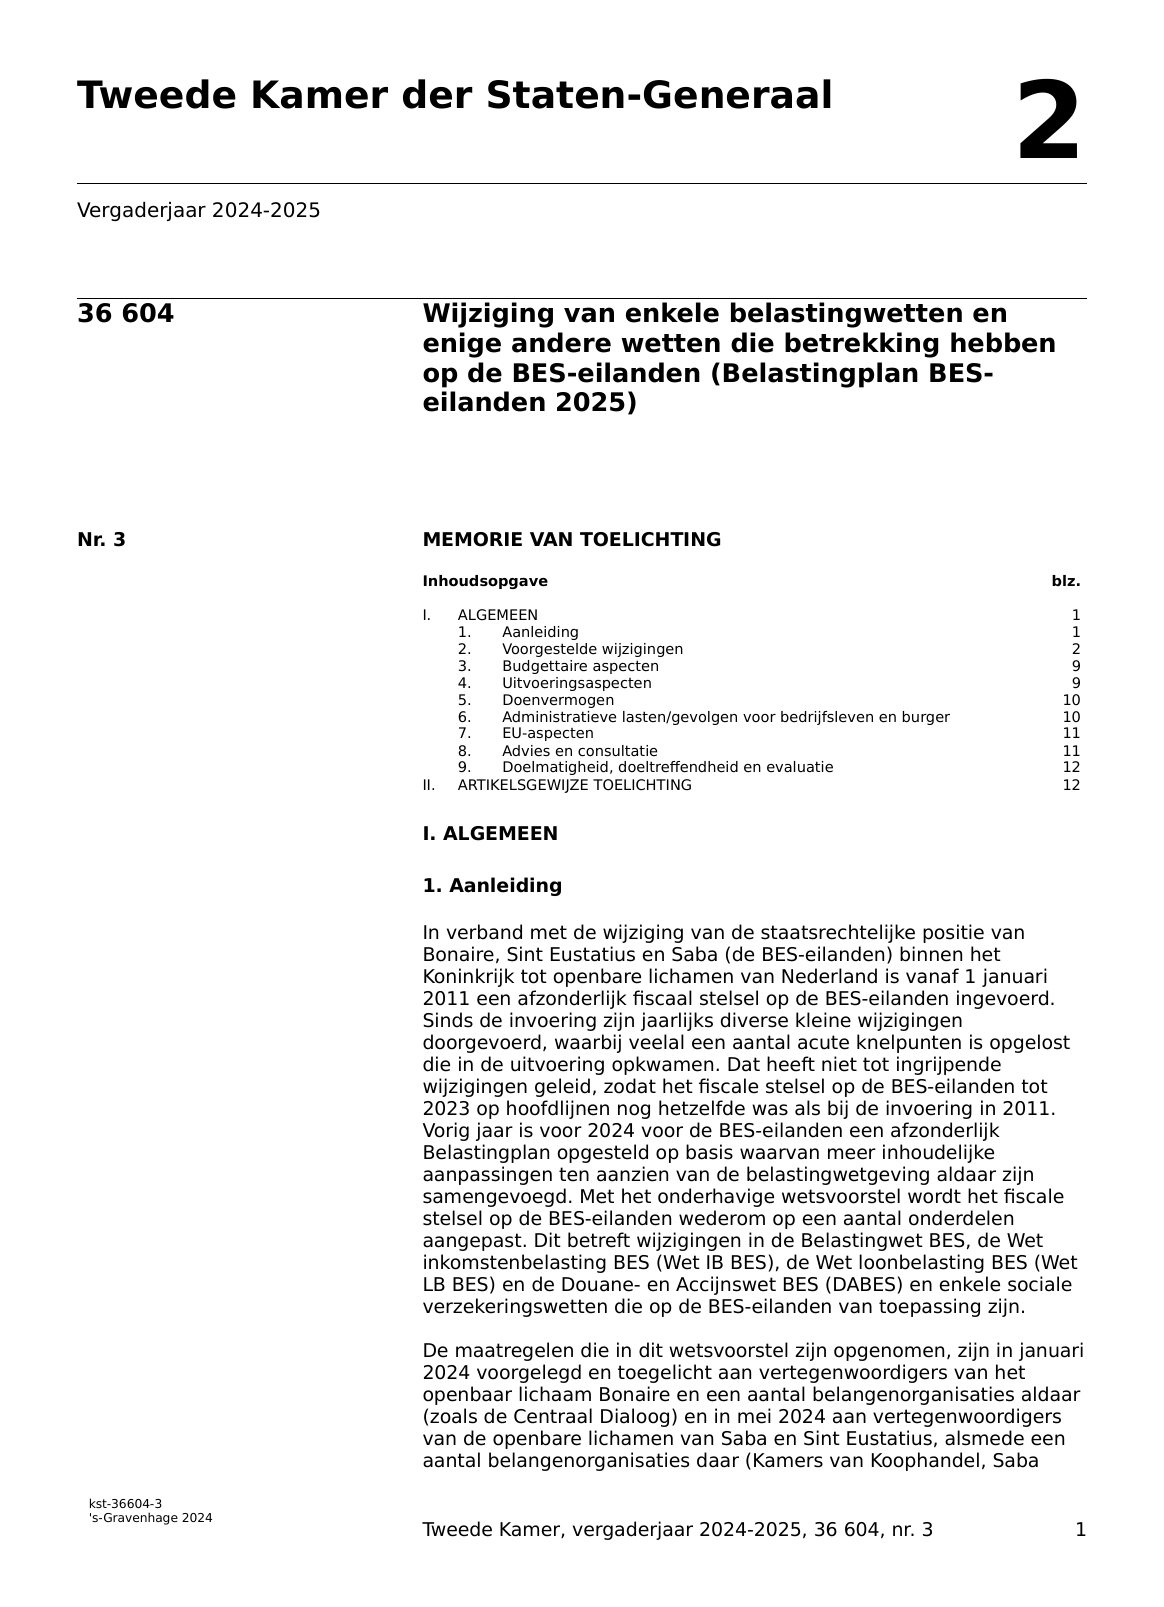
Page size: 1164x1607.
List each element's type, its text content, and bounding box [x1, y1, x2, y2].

table_cell [422, 675, 452, 691]
table_cell Uitvoeringsaspecten [496, 675, 1028, 691]
text 's-Gravenhage 2024 [88, 1511, 323, 1525]
table_cell 3. [452, 658, 496, 674]
table_cell 6. [452, 709, 496, 725]
subtitle I. ALGEMEEN [422, 823, 1087, 845]
table_cell [422, 590, 452, 607]
table_cell I. [422, 607, 452, 623]
table_cell 1. [452, 624, 496, 641]
table_header 2 [886, 59, 1087, 183]
table_cell Aanleiding [496, 624, 1028, 641]
table_header blz. [1028, 573, 1087, 589]
table_cell Vergaderjaar 2024-2025 [77, 184, 1087, 298]
table_cell 1 [1028, 624, 1087, 641]
text kst-36604-3 [88, 1497, 323, 1511]
table_cell 4. [452, 675, 496, 691]
table_cell 12 [1028, 776, 1087, 793]
table_cell [422, 709, 452, 725]
text De maatregelen die in dit wetsvoorstel zijn opgenomen, zijn in januari 2024 voorgelegd en toegelicht aan vertegenwoordigers van het openbaar lichaam Bonaire en een aantal belangenorganisaties aldaar (zoals de Centraal Dialoog) en in mei 2024 aan vertegenwoordigers van de openbare lichamen van Saba en Sint Eustatius, alsmede een aantal belangenorganisaties daar (Kamers van Koophandel, Saba [422, 1340, 1087, 1472]
table_cell 10 [1028, 691, 1087, 708]
subtitle 1. Aanleiding [422, 875, 1087, 897]
table_cell [496, 590, 1028, 607]
table_cell 12 [1028, 759, 1087, 776]
subtitle 36 604 Wijziging van enkele belastingwetten en enige andere wetten die betrekking hebben op de BES-eilanden (Belastingplan BES-eilanden 2025) [77, 299, 1087, 418]
table_cell 10 [1028, 709, 1087, 725]
table_header Tweede Kamer der Staten-Generaal [77, 59, 886, 183]
table_cell EU-aspecten [496, 725, 1028, 742]
table_cell [422, 725, 452, 742]
text In verband met de wijziging van de staatsrechtelijke positie van Bonaire, Sint Eustatius en Saba (de BES-eilanden) binnen het Koninkrijk tot openbare lichamen van Nederland is vanaf 1 januari 2011 een afzonderlijk fiscaal stelsel op de BES-eilanden ingevoerd. Sinds de invoering zijn jaarlijks diverse kleine wijzigingen doorgevoerd, waarbij veelal een aantal acute knelpunten is opgelost die in de uitvoering opkwamen. Dat heeft niet tot ingrijpende wijzigingen geleid, zodat het fiscale stelsel op de BES-eilanden tot 2023 op hoofdlijnen nog hetzelfde was als bij de invoering in 2011. Vorig jaar is voor 2024 voor de BES-eilanden een afzonderlijk Belastingplan opgesteld op basis waarvan meer inhoudelijke aanpassingen ten aanzien van de belastingwetgeving aldaar zijn samengevoegd. Met het onderhavige wetsvoorstel wordt het fiscale stelsel op de BES-eilanden wederom op een aantal onderdelen aangepast. Dit betreft wijzigingen in de Belastingwet BES, de Wet inkomstenbelasting BES (Wet IB BES), de Wet loonbelasting BES (Wet LB BES) en de Douane- en Accijnswet BES (DABES) en enkele sociale verzekeringswetten die op de BES-eilanden van toepassing zijn. [422, 922, 1087, 1318]
table_cell 5. [452, 691, 496, 708]
table_cell Doelmatigheid, doeltreffendheid en evaluatie [496, 759, 1028, 776]
table_cell 9 [1028, 675, 1087, 691]
table_cell 7. [452, 725, 496, 742]
table_cell [422, 624, 452, 641]
table_cell Doenvermogen [496, 691, 1028, 708]
table_cell [422, 641, 452, 657]
table_cell [422, 691, 452, 708]
table_cell 8. [452, 743, 496, 759]
table_cell Budgettaire aspecten [496, 658, 1028, 674]
table_cell 2. [452, 641, 496, 657]
table_cell 9 [1028, 658, 1087, 674]
table_cell Voorgestelde wijzigingen [496, 641, 1028, 657]
table_cell ALGEMEEN [452, 607, 1028, 623]
table_cell [422, 658, 452, 674]
table_cell 11 [1028, 725, 1087, 742]
subtitle Nr. 3 MEMORIE VAN TOELICHTING [77, 529, 1087, 551]
table_cell Administratieve lasten/gevolgen voor bedrijfsleven en burger [496, 709, 1028, 725]
table_cell ARTIKELSGEWIJZE TOELICHTING [452, 776, 1028, 793]
table_cell [452, 590, 496, 607]
table_header Inhoudsopgave [422, 573, 1028, 589]
table_cell [422, 743, 452, 759]
table_cell Advies en consultatie [496, 743, 1028, 759]
table_cell 2 [1028, 641, 1087, 657]
table_cell [422, 759, 452, 776]
table_cell II. [422, 776, 452, 793]
table_cell [1028, 590, 1087, 607]
table_cell 1 [1028, 607, 1087, 623]
table_cell 9. [452, 759, 496, 776]
table_cell 11 [1028, 743, 1087, 759]
